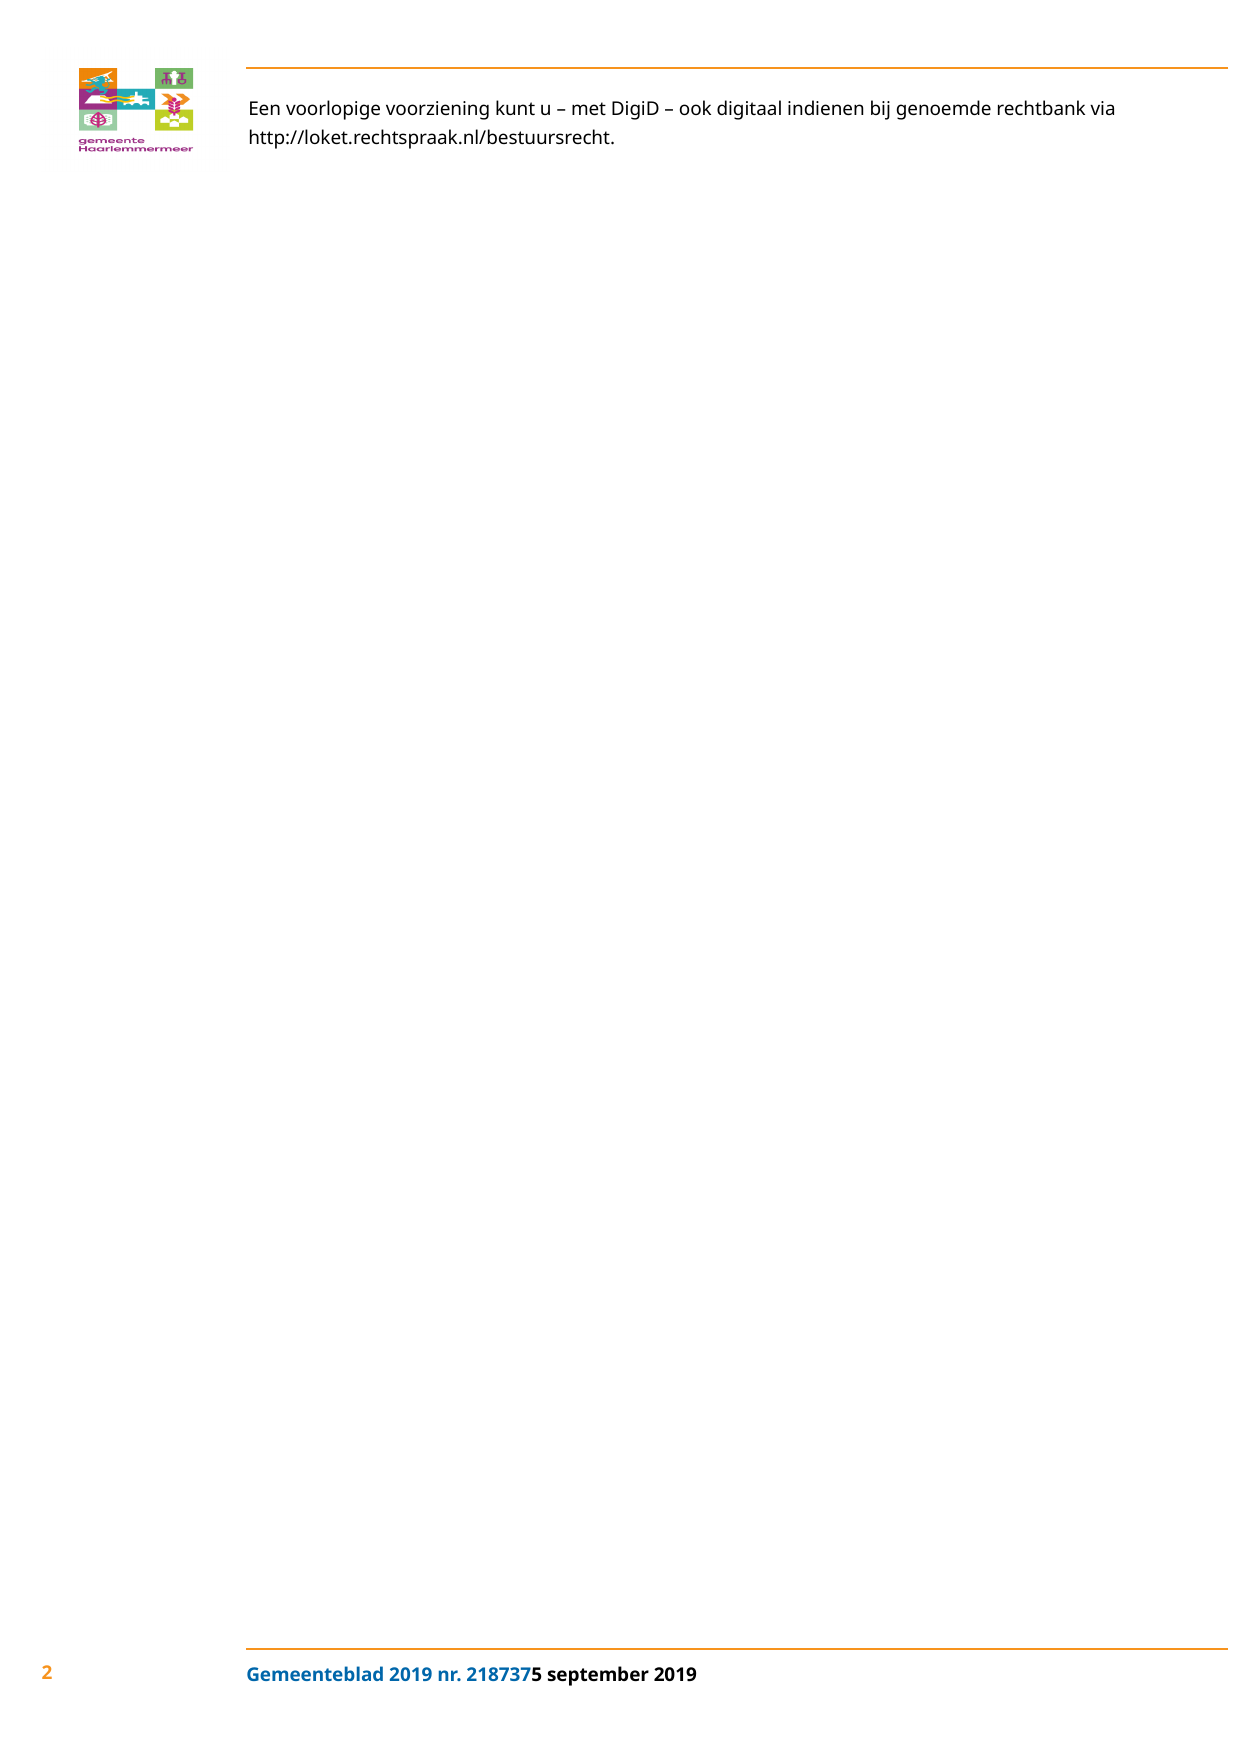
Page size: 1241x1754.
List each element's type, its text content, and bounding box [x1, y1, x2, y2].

text Een voorlopige voorziening kunt u – met DigiD – ook digitaal indienen bij genoemde rechtbank via http://loket.rechtspraak.nl/bestuursrecht. [248, 95, 1152, 150]
picture [41, 47, 231, 172]
